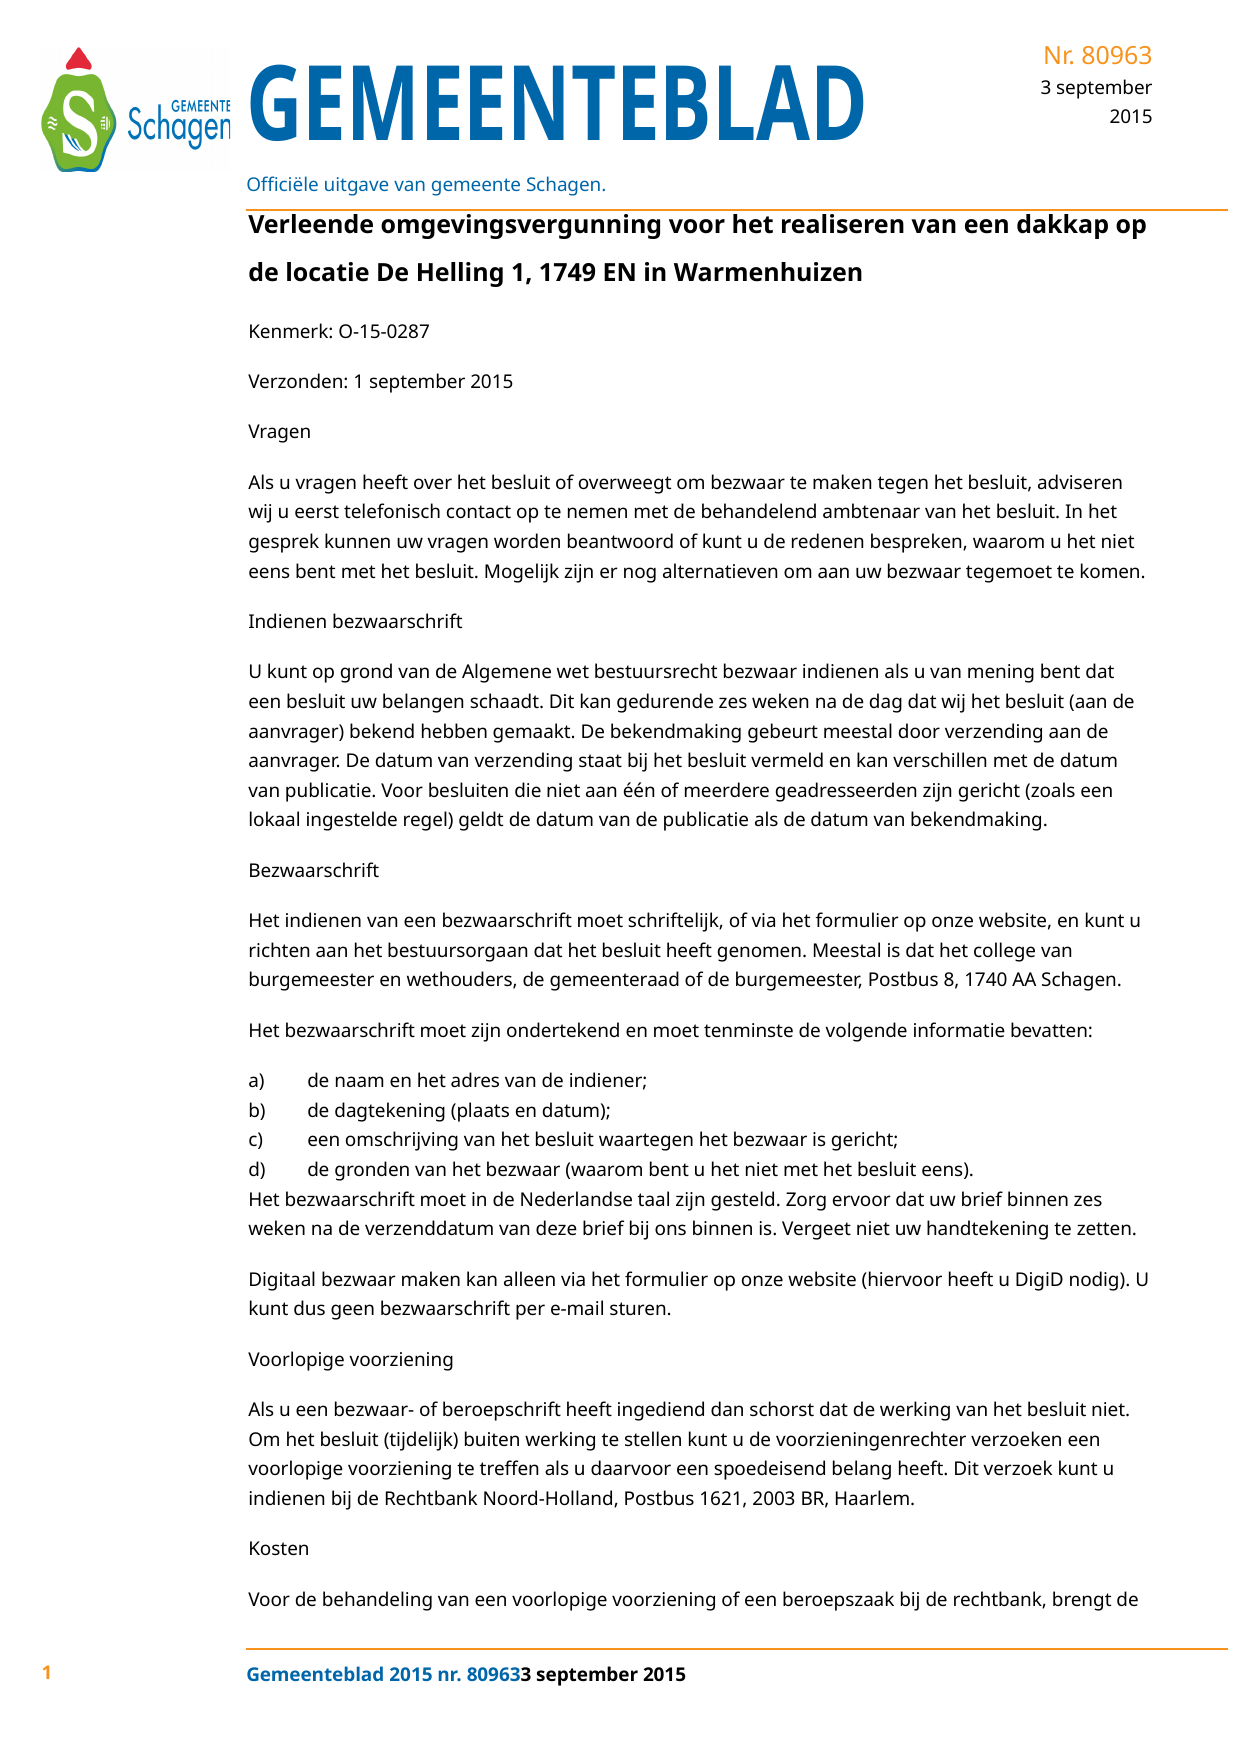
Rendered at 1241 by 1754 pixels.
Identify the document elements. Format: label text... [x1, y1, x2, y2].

text Als u vragen heeft over het besluit of overweegt om bezwaar te maken tegen het besluit, adviseren wij u eerst telefonisch contact op te nemen met de behandelend ambtenaar van het besluit. In het gesprek kunnen uw vragen worden beantwoord of kunt u de redenen bespreken, waarom u het niet eens bent met het besluit. Mogelijk zijn er nog alternatieven om aan uw bezwaar tegemoet te komen. [248, 469, 1152, 584]
text Het bezwaarschrift moet zijn ondertekend en moet tenminste de volgende informatie bevatten: [248, 1017, 1152, 1043]
list de dagtekening (plaats en datum); [248, 1097, 1152, 1123]
text Voorlopige voorziening [248, 1346, 1152, 1372]
list de gronden van het bezwaar (waarom bent u het niet met het besluit eens). [248, 1156, 1152, 1182]
text Voor de behandeling van een voorlopige voorziening of een beroepszaak bij de rechtbank, brengt de [248, 1586, 1152, 1612]
text U kunt op grond van de Algemene wet bestuursrecht bezwaar indienen als u van mening bent dat een besluit uw belangen schaadt. Dit kan gedurende zes weken na de dag dat wij het besluit (aan de aanvrager) bekend hebben gemaakt. De bekendmaking gebeurt meestal door verzending aan de aanvrager. De datum van verzending staat bij het besluit vermeld en kan verschillen met de datum van publicatie. Voor besluiten die niet aan één of meerdere geadresseerden zijn gericht (zoals een lokaal ingestelde regel) geldt de datum van de publicatie als de datum van bekendmaking. [248, 659, 1152, 832]
text Het bezwaarschrift moet in de Nederlandse taal zijn gesteld. Zorg ervoor dat uw brief binnen zes weken na de verzenddatum van deze brief bij ons binnen is. Vergeet niet uw handtekening te zetten. [248, 1186, 1152, 1241]
text Kosten [248, 1535, 1152, 1561]
text Verleende omgevingsvergunning voor het realiseren van een dakkap op de locatie De Helling 1, 1749 EN in Warmenhuizen [248, 211, 1152, 288]
list een omschrijving van het besluit waartegen het bezwaar is gericht; [248, 1127, 1152, 1152]
text Digitaal bezwaar maken kan alleen via het formulier op onze website (hiervoor heeft u DigiD nodig). U kunt dus geen bezwaarschrift per e-mail sturen. [248, 1266, 1152, 1321]
text Vragen [248, 419, 1152, 444]
text Als u een bezwaar- of beroepschrift heeft ingediend dan schorst dat de werking van het besluit niet. Om het besluit (tijdelijk) buiten werking te stellen kunt u de voorzieningenrechter verzoeken een voorlopige voorziening te treffen als u daarvoor een spoedeisend belang heeft. Dit verzoek kunt u indienen bij de Rechtbank Noord-Holland, Postbus 1621, 2003 BR, Haarlem. [248, 1396, 1152, 1511]
text Bezwaarschrift [248, 857, 1152, 883]
picture [41, 47, 231, 172]
text Verzonden: 1 september 2015 [248, 368, 1152, 394]
text Het indienen van een bezwaarschrift moet schriftelijk, of via het formulier op onze website, en kunt u richten aan het bestuursorgaan dat het besluit heeft genomen. Meestal is dat het college van burgemeester en wethouders, de gemeenteraad of de burgemeester, Postbus 8, 1740 AA Schagen. [248, 907, 1152, 992]
text Kenmerk: O-15-0287 [248, 318, 1152, 344]
list de naam en het adres van de indiener; [248, 1067, 1152, 1093]
text Indienen bezwaarschrift [248, 608, 1152, 634]
